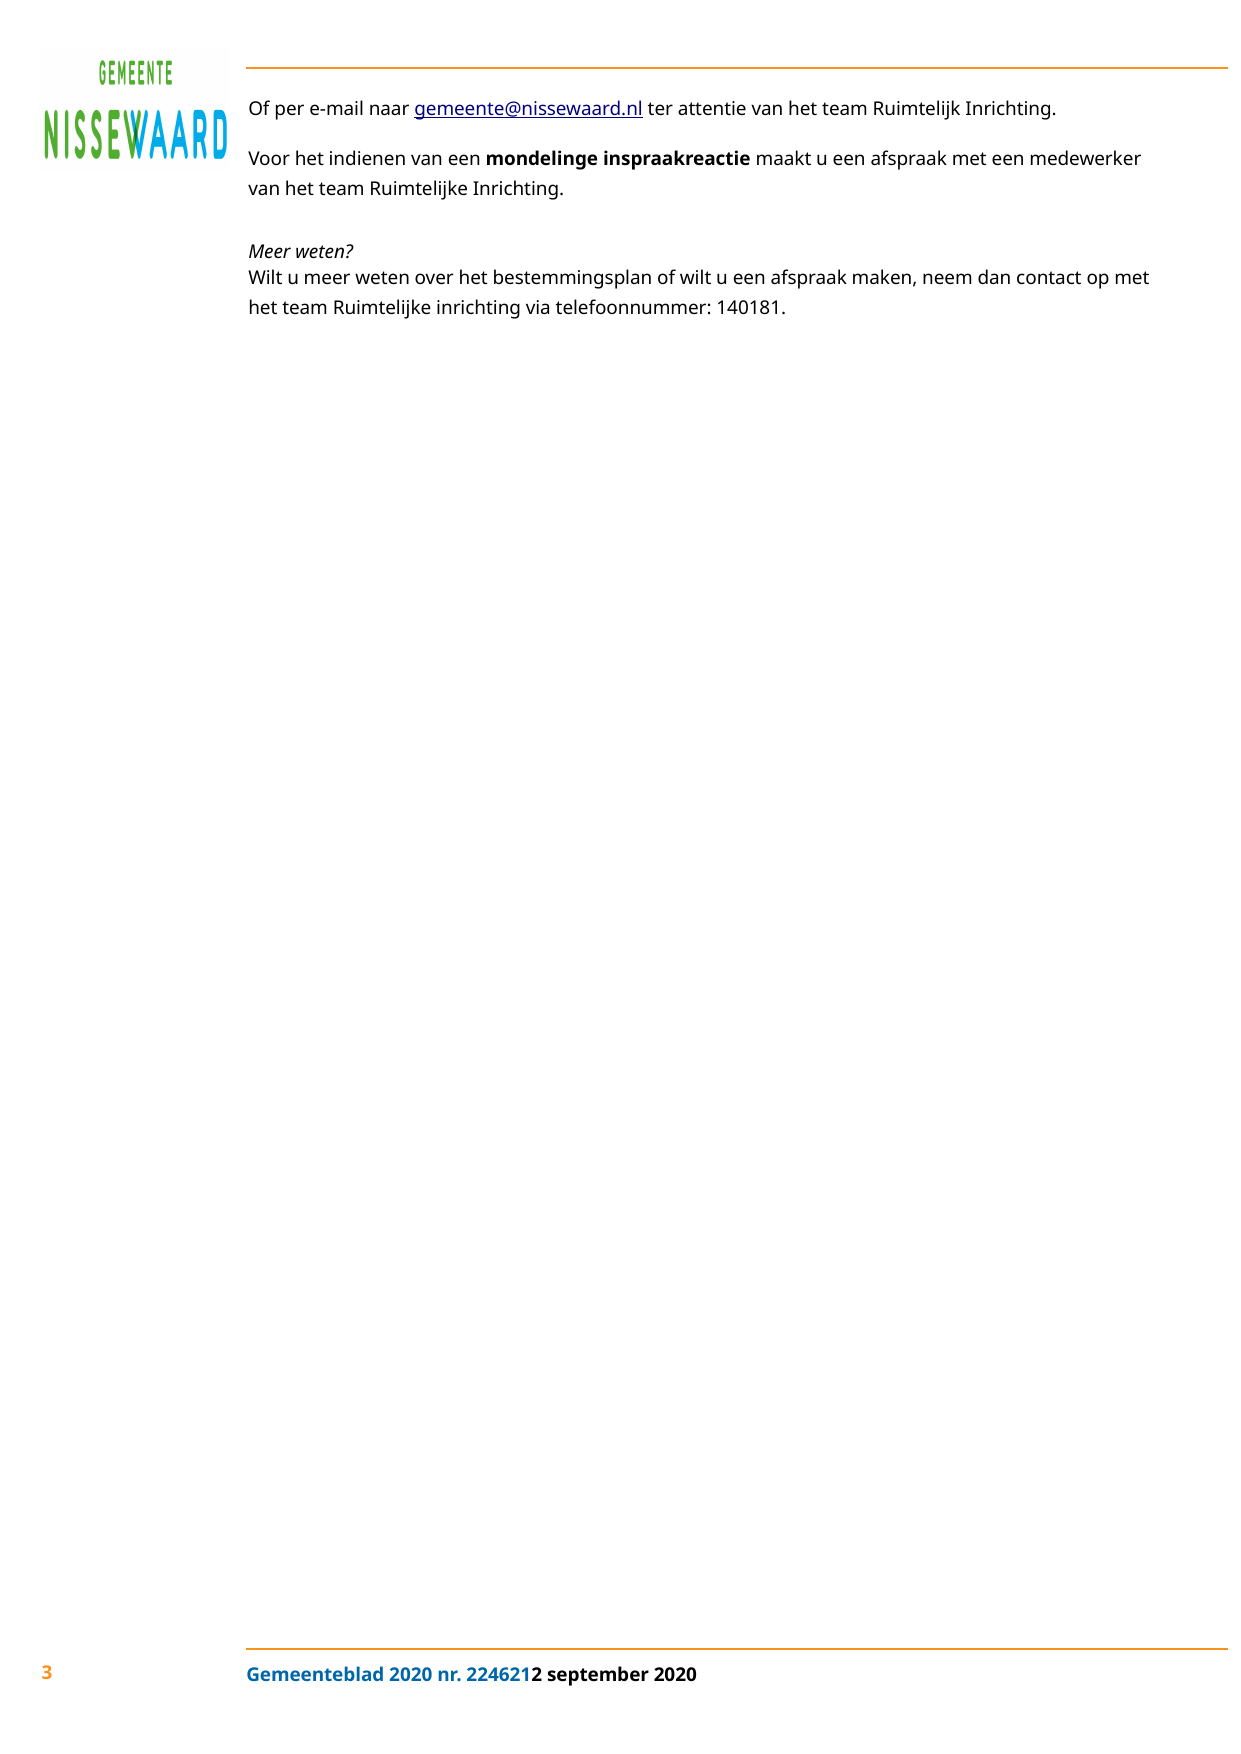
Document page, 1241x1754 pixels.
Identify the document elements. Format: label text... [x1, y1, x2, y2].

text Of per e-mail naar gemeente@nissewaard.nl ter attentie van het team Ruimtelijk Inrichting. [248, 95, 1152, 121]
text Meer weten? [248, 239, 1152, 264]
picture [41, 47, 231, 172]
text Voor het indienen van een mondelinge inspraakreactie maakt u een afspraak met een medewerker van het team Ruimtelijke Inrichting. [248, 145, 1152, 201]
text Wilt u meer weten over het bestemmingsplan of wilt u een afspraak maken, neem dan contact op met het team Ruimtelijke inrichting via telefoonnummer: 140181. [248, 264, 1152, 320]
